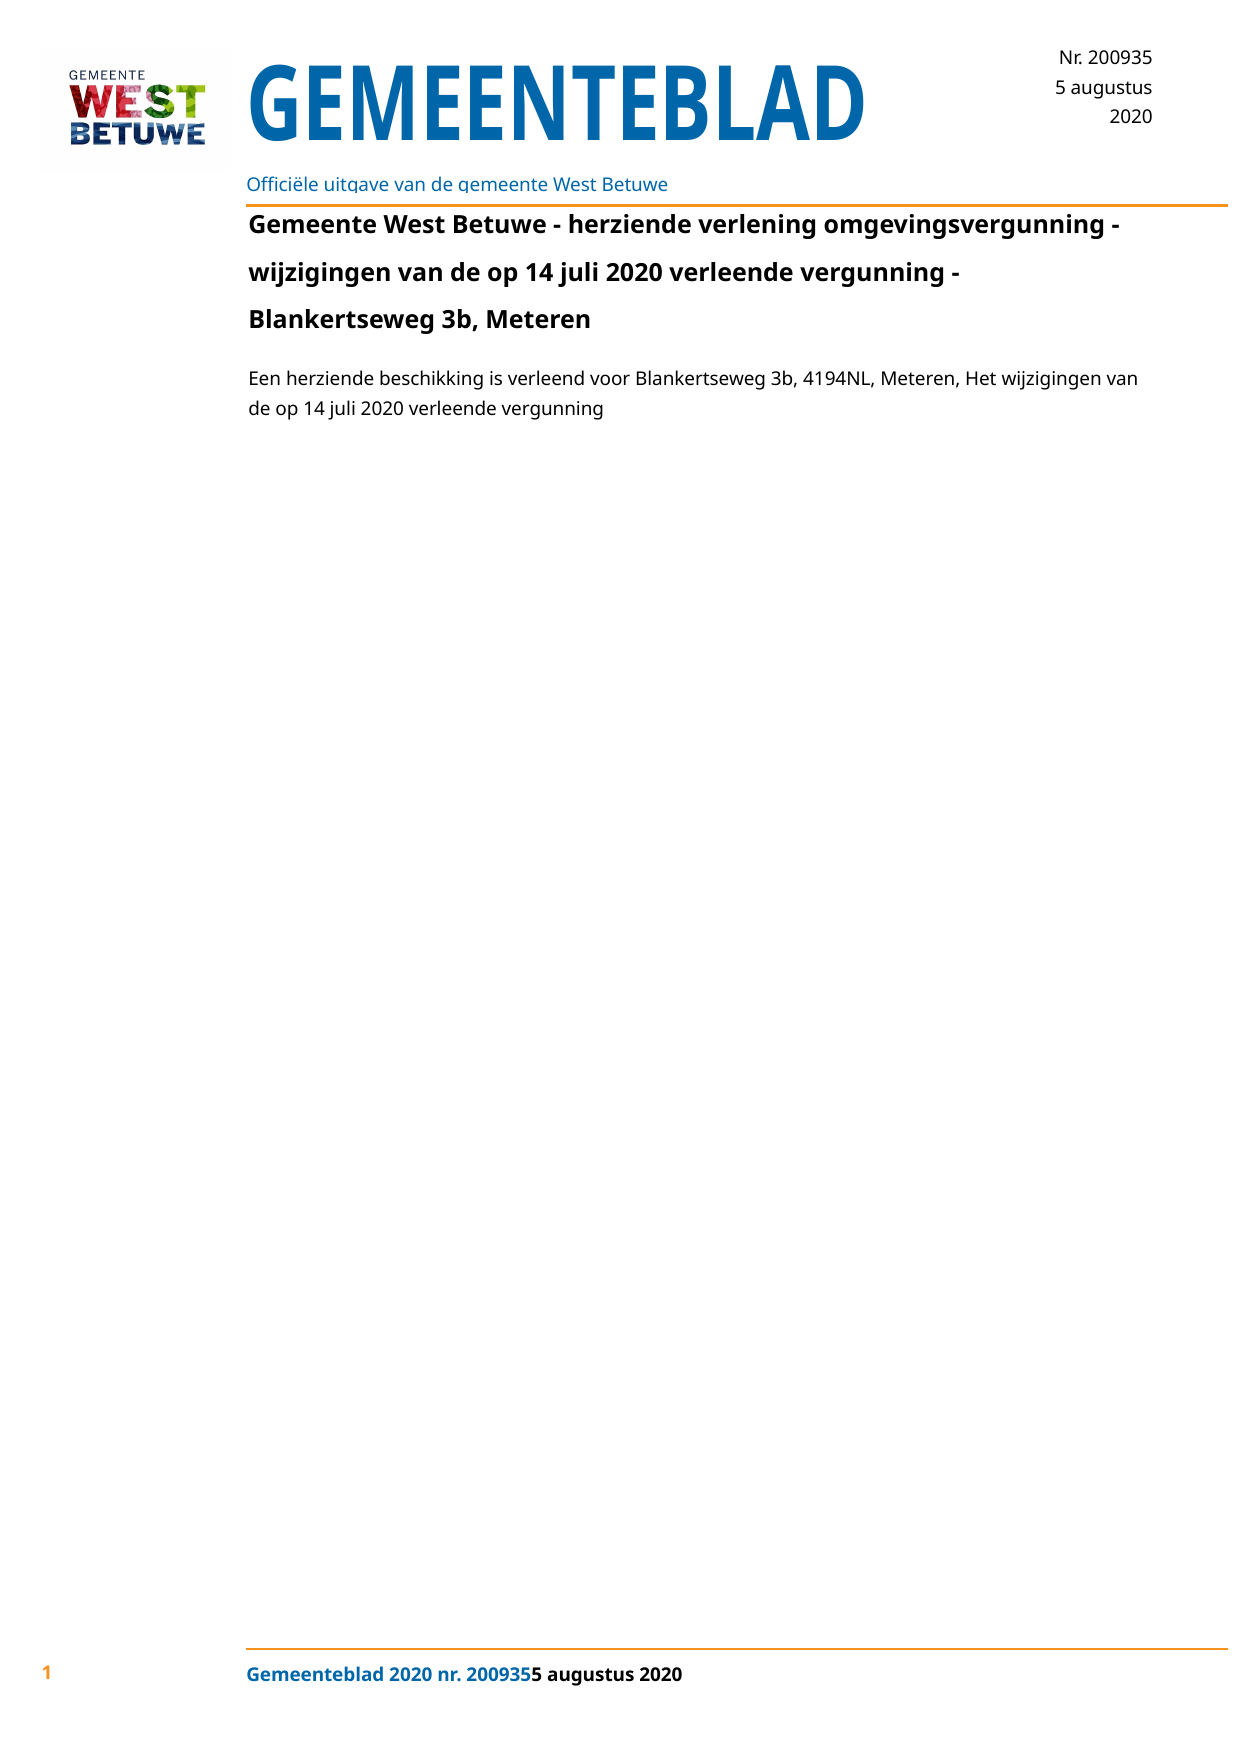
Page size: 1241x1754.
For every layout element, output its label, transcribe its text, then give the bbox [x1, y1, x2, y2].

text Een herziende beschikking is verleend voor Blankertseweg 3b, 4194NL, Meteren, Het wijzigingen van de op 14 juli 2020 verleende vergunning [248, 366, 1152, 421]
picture [41, 47, 231, 172]
text Gemeente West Betuwe - herziende verlening omgevingsvergunning - wijzigingen van de op 14 juli 2020 verleende vergunning - Blankertseweg 3b, Meteren [248, 207, 1152, 336]
